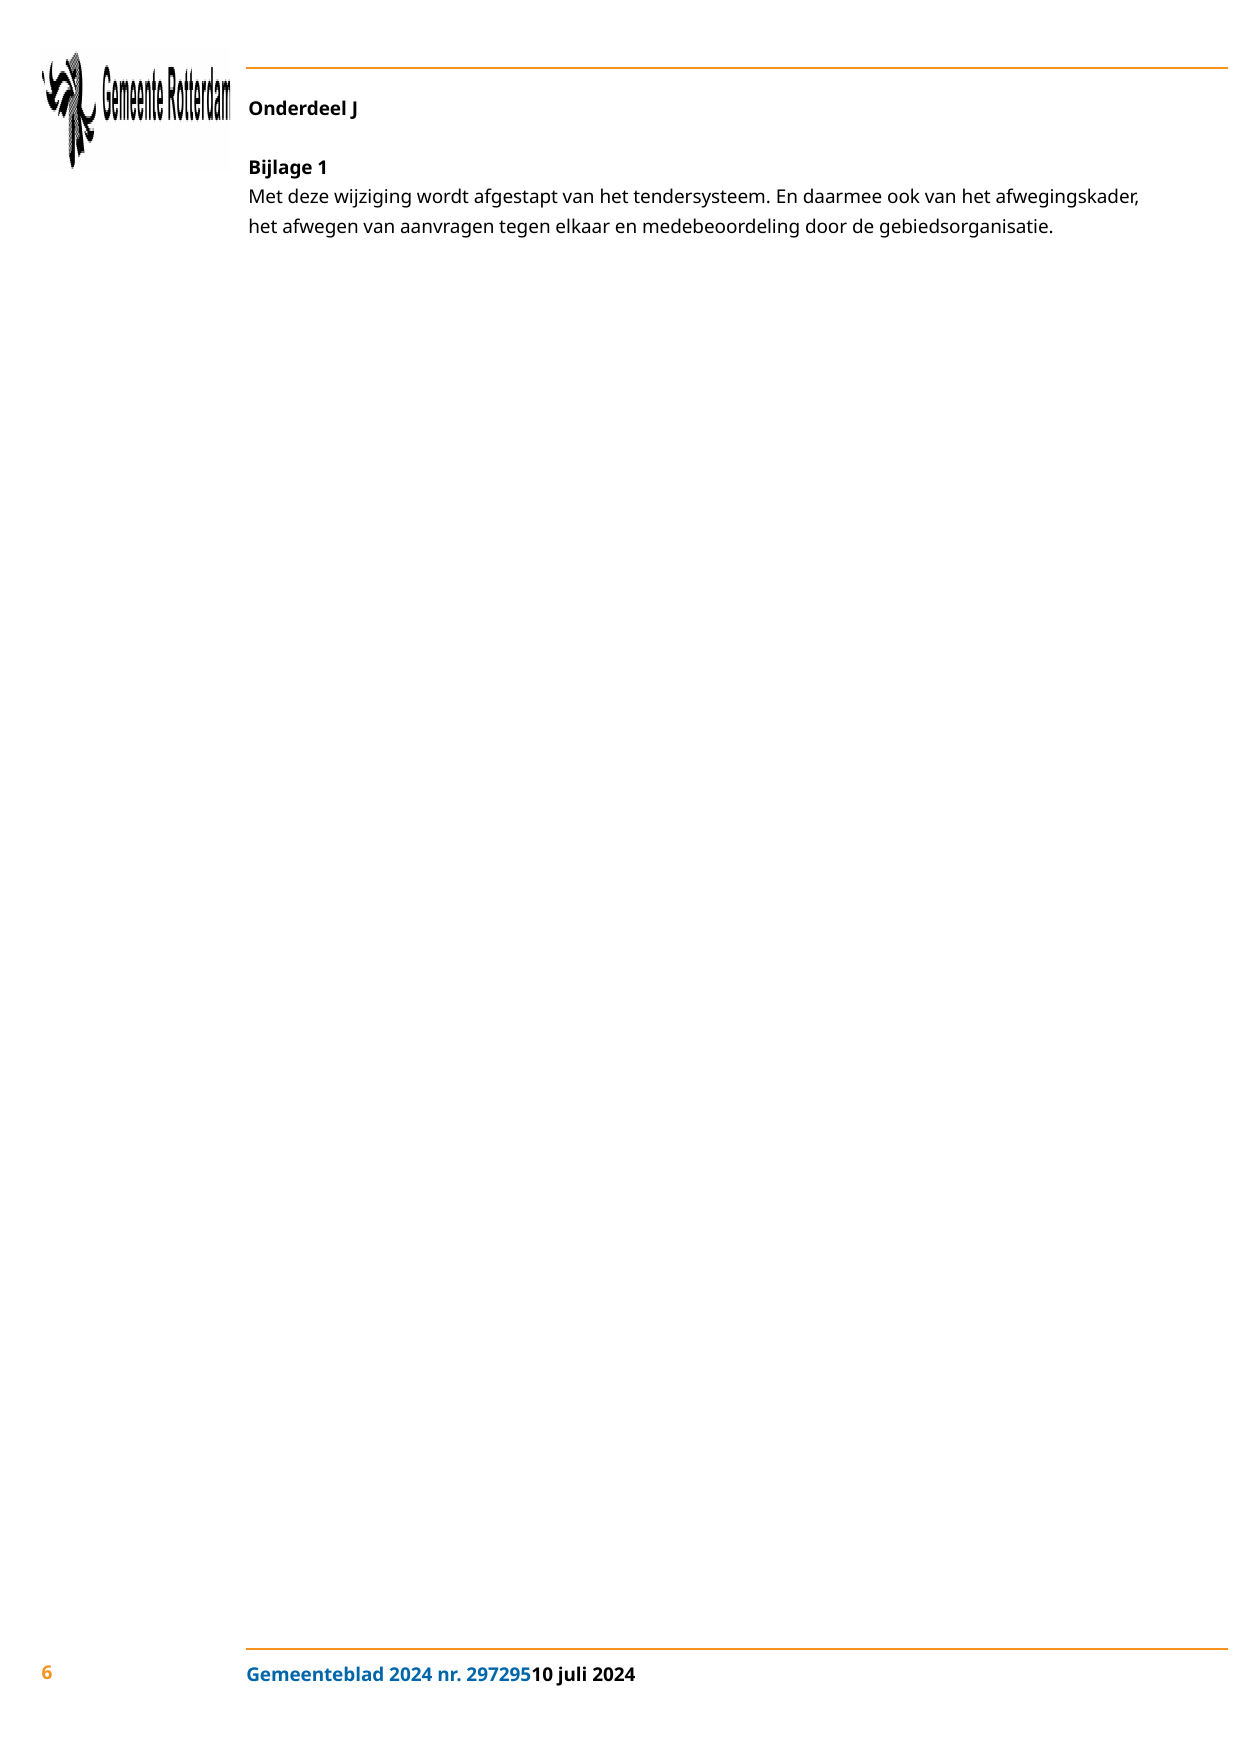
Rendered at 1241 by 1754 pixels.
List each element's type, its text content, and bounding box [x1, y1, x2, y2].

text Met deze wijziging wordt afgestapt van het tendersysteem. En daarmee ook van het afwegingskader, het afwegen van aanvragen tegen elkaar en medebeoordeling door de gebiedsorganisatie. [248, 183, 1152, 239]
picture [41, 47, 231, 172]
text Bijlage 1 [248, 154, 1152, 180]
text Onderdeel J [248, 95, 1152, 121]
